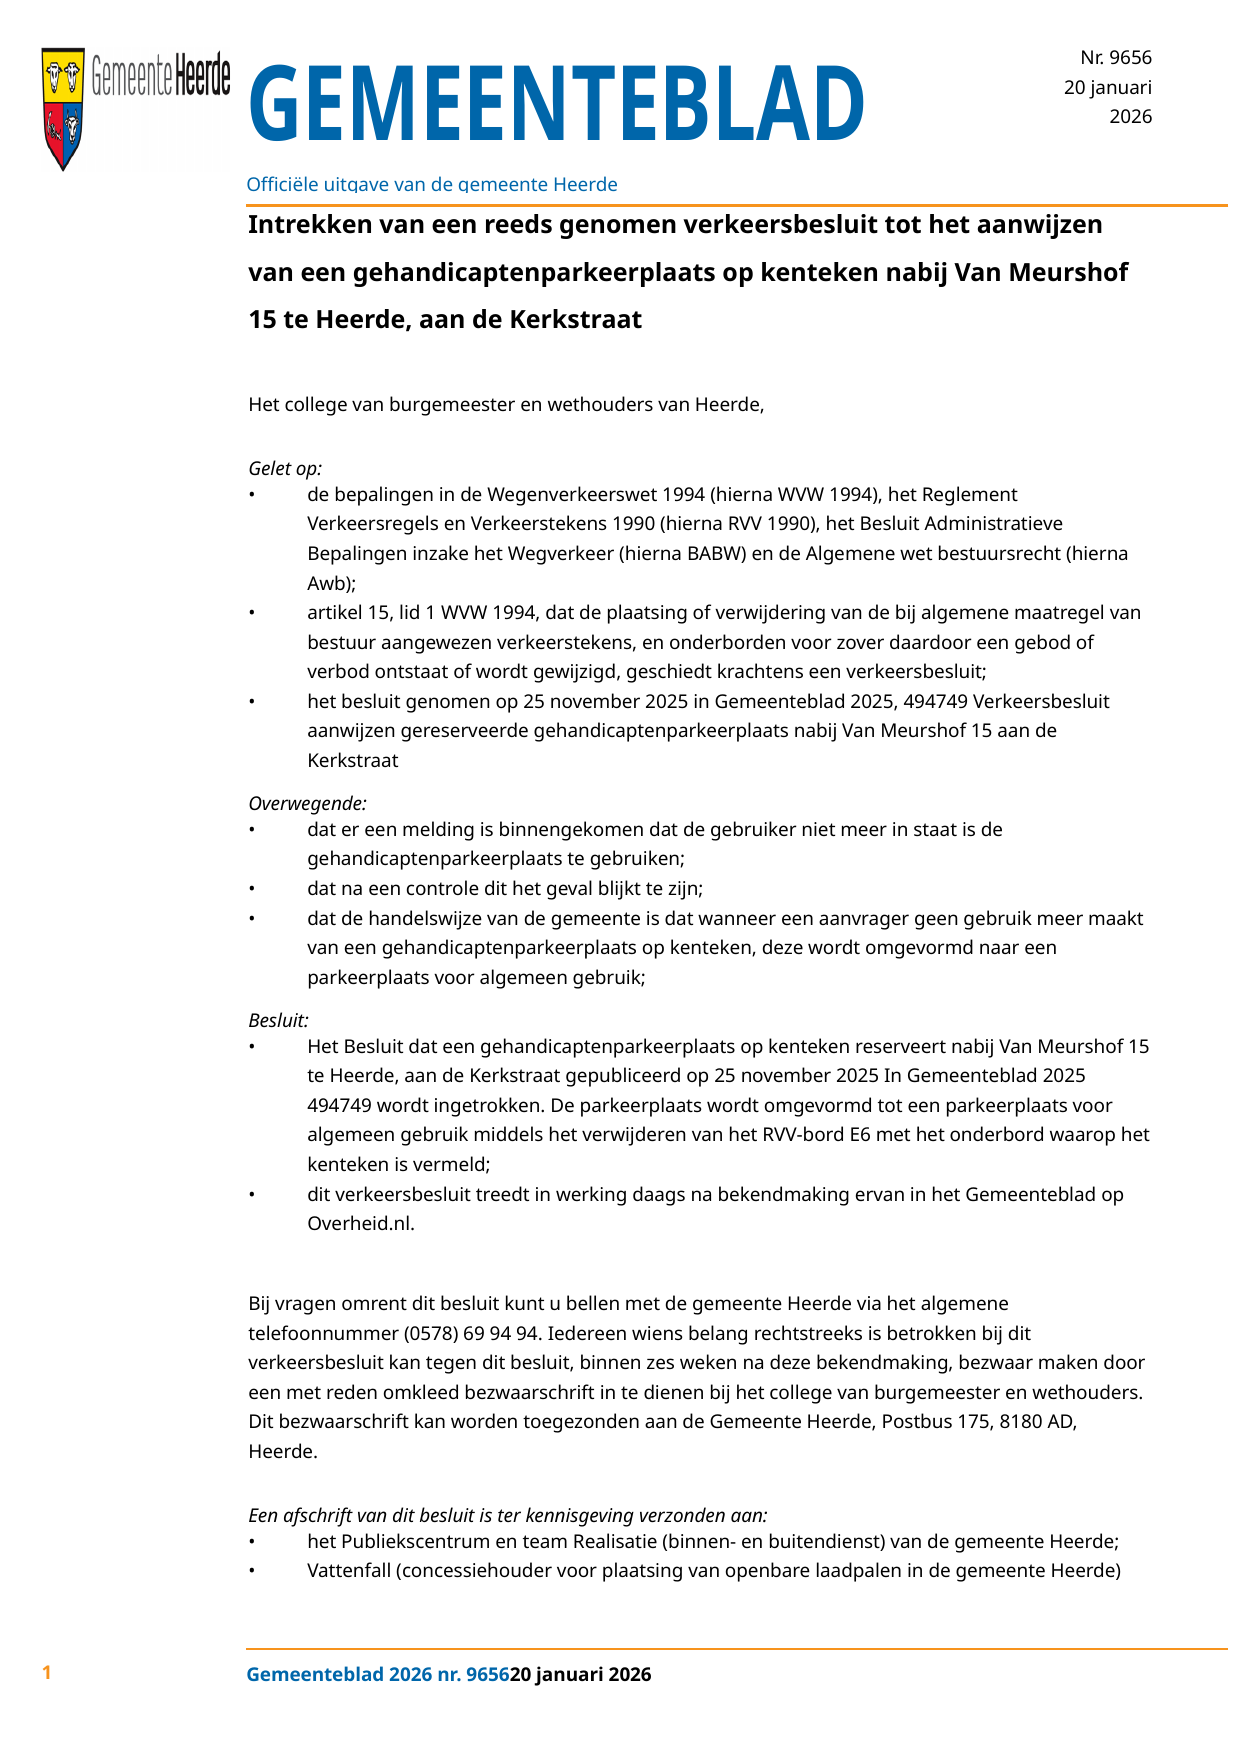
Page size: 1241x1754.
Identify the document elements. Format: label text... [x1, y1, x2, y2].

list artikel 15, lid 1 WVW 1994, dat de plaatsing of verwijdering van de bij algemene maatregel van bestuur aangewezen verkeerstekens, en onderborden voor zover daardoor een gebod of verbod ontstaat of wordt gewijzigd, geschiedt krachtens een verkeersbesluit; [248, 599, 1152, 684]
list Vattenfall (concessiehouder voor plaatsing van openbare laadpalen in de gemeente Heerde) [248, 1557, 1152, 1583]
text Intrekken van een reeds genomen verkeersbesluit tot het aanwijzen van een gehandicaptenparkeerplaats op kenteken nabij Van Meurshof 15 te Heerde, aan de Kerkstraat [248, 207, 1152, 336]
text Een afschrift van dit besluit is ter kennisgeving verzonden aan: [248, 1502, 1152, 1528]
list de bepalingen in de Wegenverkeerswet 1994 (hierna WVW 1994), het Reglement Verkeersregels en Verkeerstekens 1990 (hierna RVV 1990), het Besluit Administratieve Bepalingen inzake het Wegverkeer (hierna BABW) en de Algemene wet bestuursrecht (hierna Awb); [248, 481, 1152, 595]
list dat de handelswijze van de gemeente is dat wanneer een aanvrager geen gebruik meer maakt van een gehandicaptenparkeerplaats op kenteken, deze wordt omgevormd naar een parkeerplaats voor algemeen gebruik; [248, 905, 1152, 990]
list Het Besluit dat een gehandicaptenparkeerplaats op kenteken reserveert nabij Van Meurshof 15 te Heerde, aan de Kerkstraat gepubliceerd op 25 november 2025 In Gemeenteblad 2025 494749 wordt ingetrokken. De parkeerplaats wordt omgevormd tot een parkeerplaats voor algemeen gebruik middels het verwijderen van het RVV-bord E6 met het onderbord waarop het kenteken is vermeld; [248, 1033, 1152, 1177]
text Besluit: [248, 1007, 1152, 1033]
text Overwegende: [248, 790, 1152, 816]
list dat na een controle dit het geval blijkt te zijn; [248, 875, 1152, 901]
text Gelet op: [248, 455, 1152, 481]
list dat er een melding is binnengekomen dat de gebruiker niet meer in staat is de gehandicaptenparkeerplaats te gebruiken; [248, 816, 1152, 871]
text Bij vragen omrent dit besluit kunt u bellen met de gemeente Heerde via het algemene telefoonnummer (0578) 69 94 94. Iedereen wiens belang rechtstreeks is betrokken bij dit verkeersbesluit kan tegen dit besluit, binnen zes weken na deze bekendmaking, bezwaar maken door een met reden omkleed bezwaarschrift in te dienen bij het college van burgemeester en wethouders. Dit bezwaarschrift kan worden toegezonden aan de Gemeente Heerde, Postbus 175, 8180 AD, Heerde. [248, 1290, 1152, 1464]
list het besluit genomen op 25 november 2025 in Gemeenteblad 2025, 494749 Verkeersbesluit aanwijzen gereserveerde gehandicaptenparkeerplaats nabij Van Meurshof 15 aan de Kerkstraat [248, 688, 1152, 773]
list het Publiekscentrum en team Realisatie (binnen- en buitendienst) van de gemeente Heerde; [248, 1528, 1152, 1554]
picture [41, 47, 231, 172]
text Het college van burgemeester en wethouders van Heerde, [248, 391, 1152, 417]
list dit verkeersbesluit treedt in werking daags na bekendmaking ervan in het Gemeenteblad op Overheid.nl. [248, 1181, 1152, 1236]
